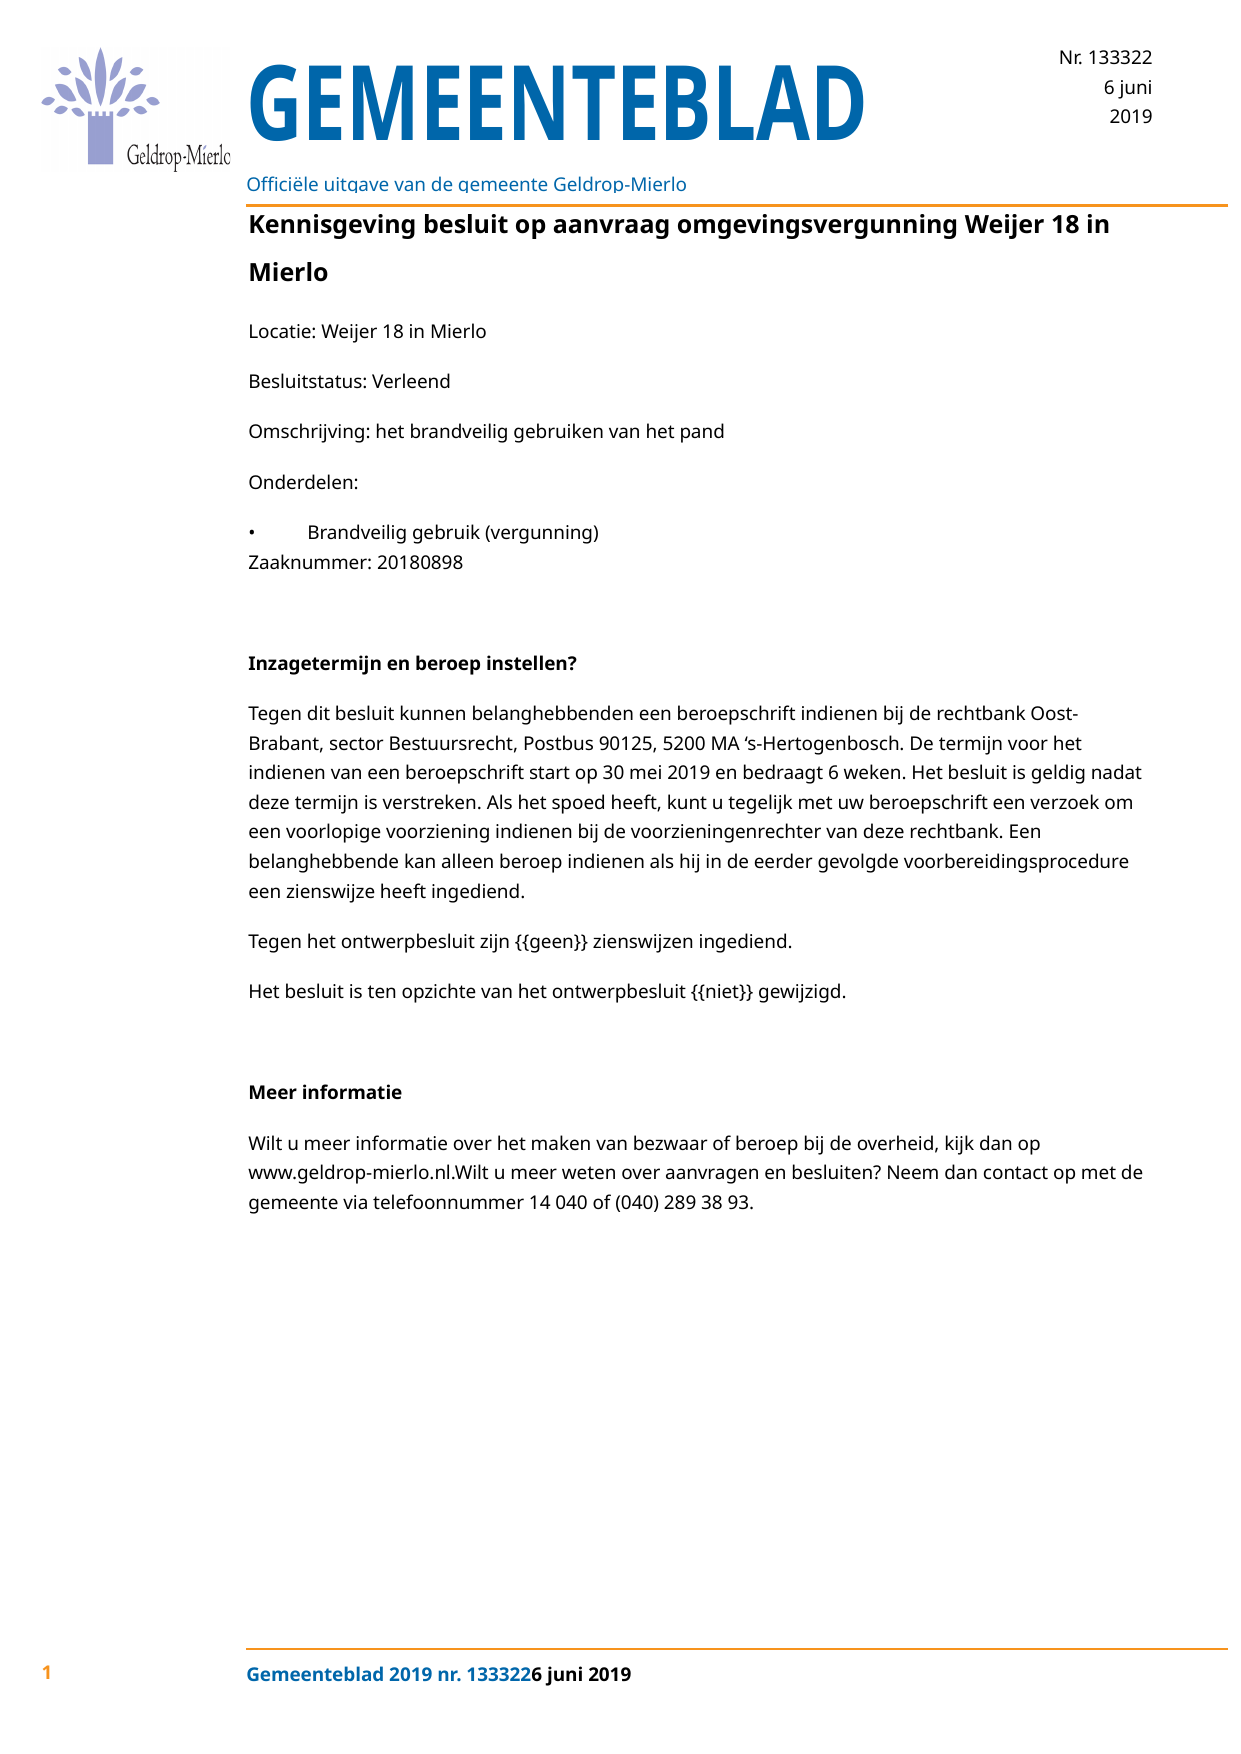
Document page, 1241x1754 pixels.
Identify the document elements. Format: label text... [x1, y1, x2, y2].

text Wilt u meer informatie over het maken van bezwaar of beroep bij de overheid, kijk dan op www.geldrop-mierlo.nl.Wilt u meer weten over aanvragen en besluiten? Neem dan contact op met de gemeente via telefoonnummer 14 040 of (040) 289 38 93. [248, 1130, 1152, 1215]
text Meer informatie [248, 1079, 1152, 1105]
picture [41, 47, 231, 172]
text Zaaknummer: 20180898 [248, 549, 1152, 575]
text Tegen het ontwerpbesluit zijn {{geen}} zienswijzen ingediend. [248, 928, 1152, 954]
text Kennisgeving besluit op aanvraag omgevingsvergunning Weijer 18 in Mierlo [248, 207, 1152, 288]
text Omschrijving: het brandveilig gebruiken van het pand [248, 419, 1152, 444]
text Tegen dit besluit kunnen belanghebbenden een beroepschrift indienen bij de rechtbank Oost-Brabant, sector Bestuursrecht, Postbus 90125, 5200 MA ‘s-Hertogenbosch. De termijn voor het indienen van een beroepschrift start op 30 mei 2019 en bedraagt 6 weken. Het besluit is geldig nadat deze termijn is verstreken. Als het spoed heeft, kunt u tegelijk met uw beroepschrift een verzoek om een voorlopige voorziening indienen bij de voorzieningenrechter van deze rechtbank. Een belanghebbende kan alleen beroep indienen als hij in de eerder gevolgde voorbereidingsprocedure een zienswijze heeft ingediend. [248, 700, 1152, 904]
text Inzagetermijn en beroep instellen? [248, 650, 1152, 676]
list Brandveilig gebruik (vergunning) [248, 519, 1152, 545]
text Onderdelen: [248, 469, 1152, 495]
text Locatie: Weijer 18 in Mierlo [248, 318, 1152, 344]
text Het besluit is ten opzichte van het ontwerpbesluit {{niet}} gewijzigd. [248, 979, 1152, 1004]
text Besluitstatus: Verleend [248, 368, 1152, 394]
